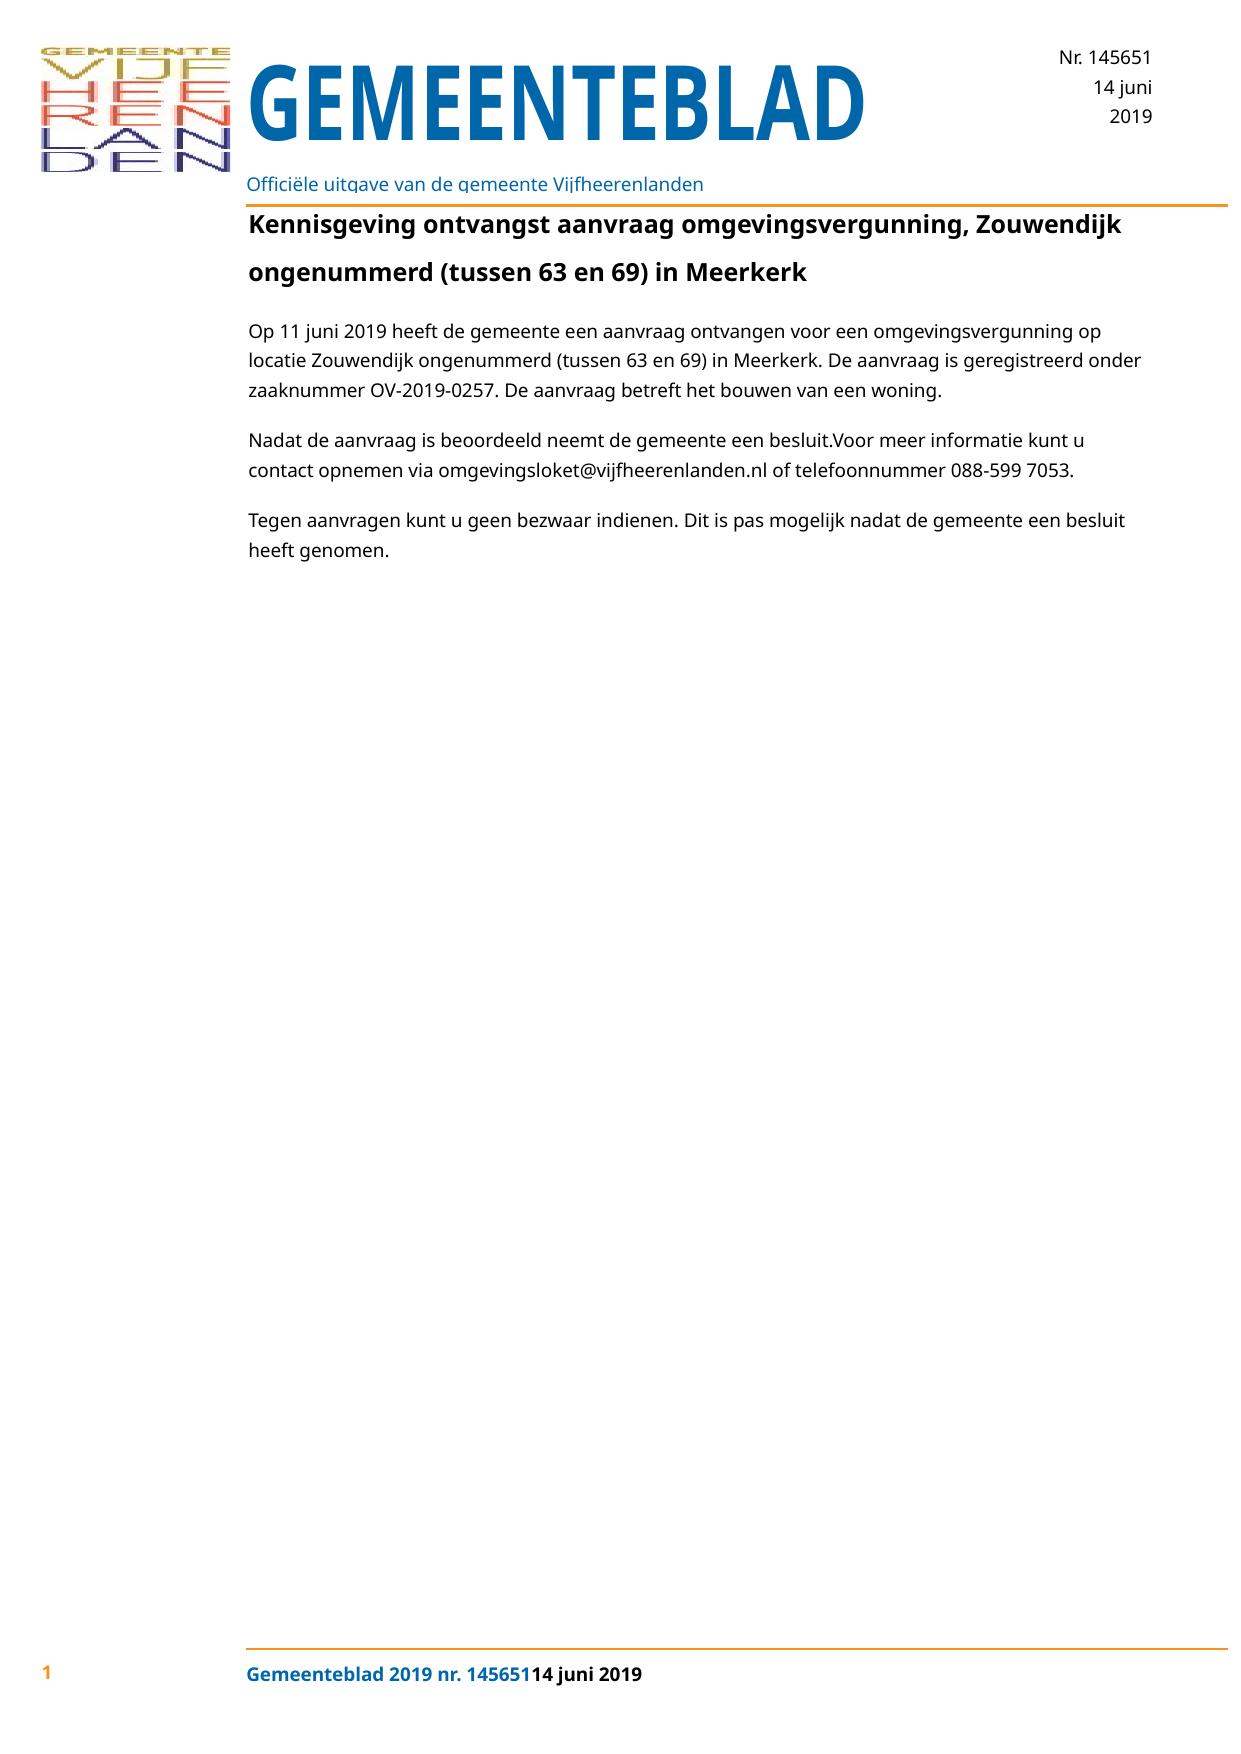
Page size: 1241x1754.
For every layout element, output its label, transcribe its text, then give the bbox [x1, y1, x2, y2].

picture [41, 47, 231, 172]
text Tegen aanvragen kunt u geen bezwaar indienen. Dit is pas mogelijk nadat de gemeente een besluit heeft genomen. [248, 507, 1152, 563]
text Nadat de aanvraag is beoordeeld neemt de gemeente een besluit.Voor meer informatie kunt u contact opnemen via omgevingsloket@vijfheerenlanden.nl of telefoonnummer 088-599 7053. [248, 427, 1152, 483]
text Kennisgeving ontvangst aanvraag omgevingsvergunning, Zouwendijk ongenummerd (tussen 63 en 69) in Meerkerk [248, 207, 1152, 288]
text Op 11 juni 2019 heeft de gemeente een aanvraag ontvangen voor een omgevingsvergunning op locatie Zouwendijk ongenummerd (tussen 63 en 69) in Meerkerk. De aanvraag is geregistreerd onder zaaknummer OV-2019-0257. De aanvraag betreft het bouwen van een woning. [248, 318, 1152, 403]
